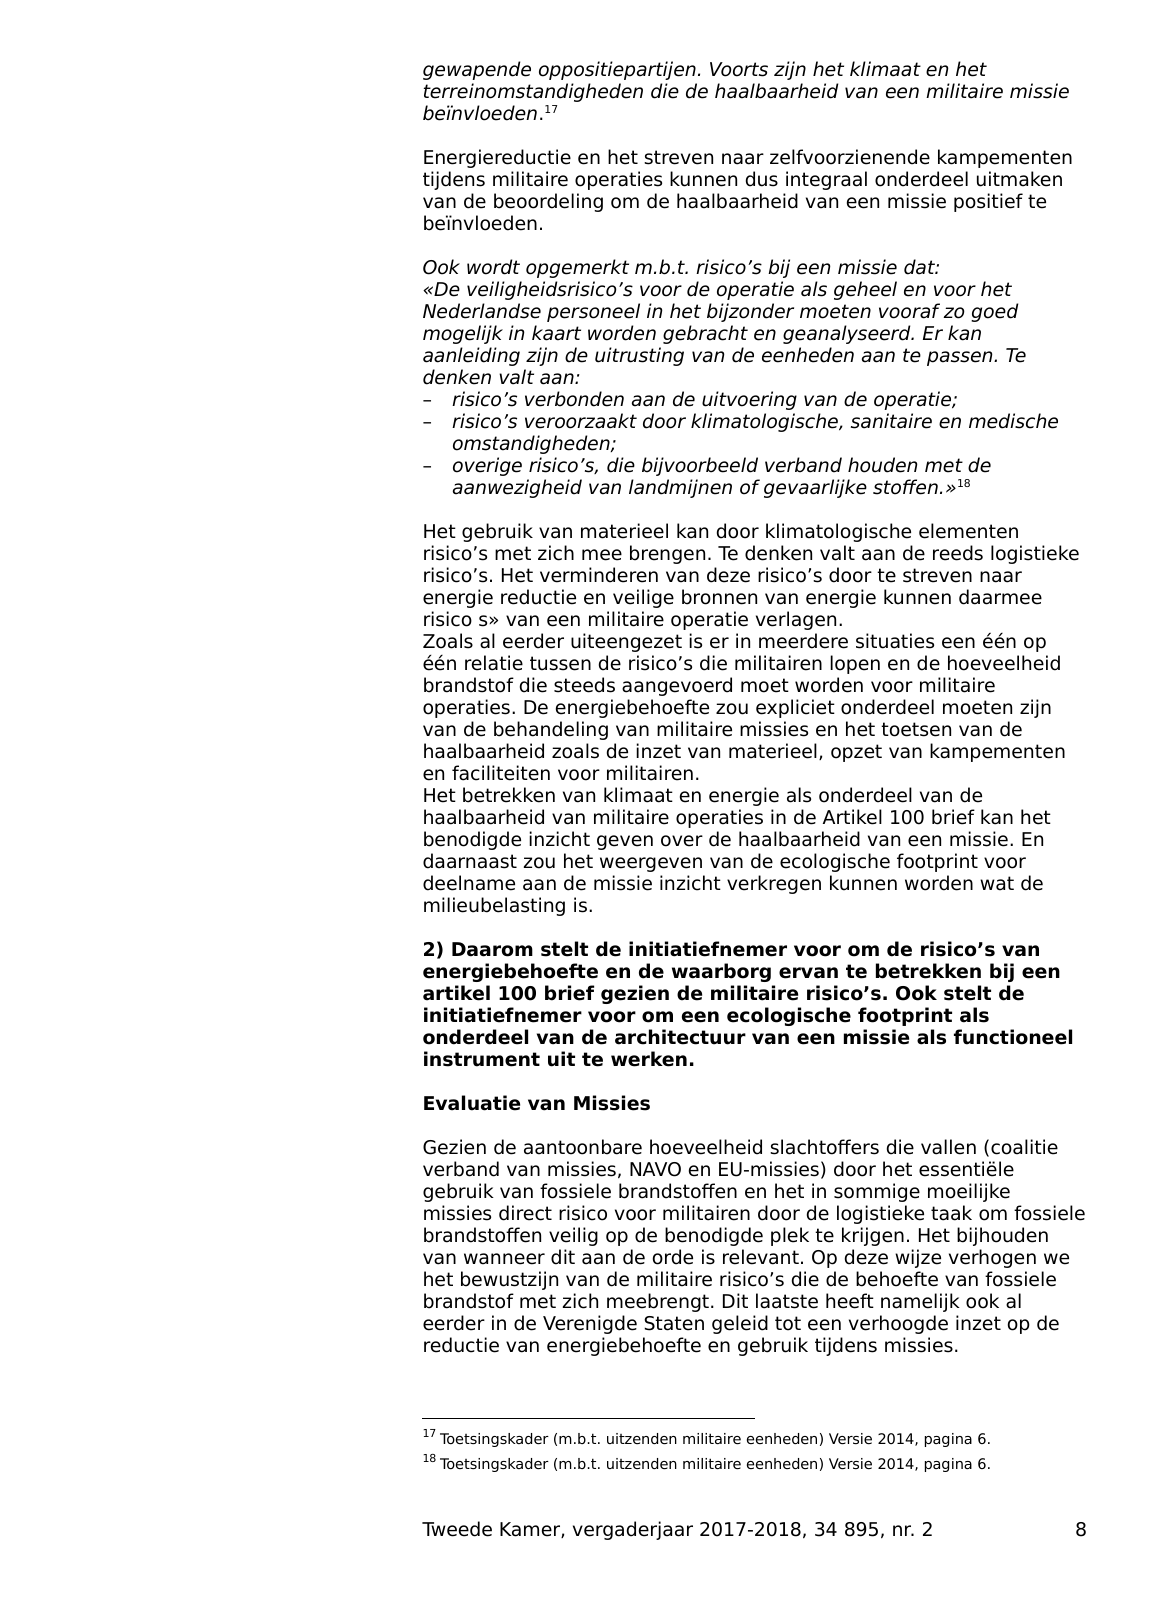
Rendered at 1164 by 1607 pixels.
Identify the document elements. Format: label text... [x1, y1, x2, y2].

text – overige risico’s, die bijvoorbeeld verband houden met de aanwezigheid van landmijnen of gevaarlijke stoffen.» [422, 455, 1087, 499]
text «De veiligheidsrisico’s voor de operatie als geheel en voor het Nederlandse personeel in het bijzonder moeten vooraf zo goed mogelijk in kaart worden gebracht en geanalyseerd. Er kan aanleiding zijn de uitrusting van de eenheden aan te passen. Te denken valt aan: [422, 279, 1087, 389]
text – risico’s verbonden aan de uitvoering van de operatie; [422, 389, 1087, 411]
subtitle Evaluatie van Missies [422, 1093, 1087, 1115]
text Het gebruik van materieel kan door klimatologische elementen risico’s met zich mee brengen. Te denken valt aan de reeds logistieke risico’s. Het verminderen van deze risico’s door te streven naar energie reductie en veilige bronnen van energie kunnen daarmee risico s» van een militaire operatie verlagen. [422, 521, 1087, 631]
text 2) Daarom stelt de initiatiefnemer voor om de risico’s van energiebehoefte en de waarborg ervan te betrekken bij een artikel 100 brief gezien de militaire risico’s. Ook stelt de initiatiefnemer voor om een ecologische footprint als onderdeel van de architectuur van een missie als functioneel instrument uit te werken. [422, 939, 1087, 1071]
text Toetsingskader (m.b.t. uitzenden militaire eenheden) Versie 2014, pagina 6. [422, 1452, 1087, 1474]
text Het betrekken van klimaat en energie als onderdeel van de haalbaarheid van militaire operaties in de Artikel 100 brief kan het benodigde inzicht geven over de haalbaarheid van een missie. En daarnaast zou het weergeven van de ecologische footprint voor deelname aan de missie inzicht verkregen kunnen worden wat de milieubelasting is. [422, 785, 1087, 917]
text Gezien de aantoonbare hoeveelheid slachtoffers die vallen (coalitie verband van missies, NAVO en EU-missies) door het essentiële gebruik van fossiele brandstoffen en het in sommige moeilijke missies direct risico voor militairen door de logistieke taak om fossiele brandstoffen veilig op de benodigde plek te krijgen. Het bijhouden van wanneer dit aan de orde is relevant. Op deze wijze verhogen we het bewustzijn van de militaire risico’s die de behoefte van fossiele brandstof met zich meebrengt. Dit laatste heeft namelijk ook al eerder in de Verenigde Staten geleid tot een verhoogde inzet op de reductie van energiebehoefte en gebruik tijdens missies. [422, 1137, 1087, 1357]
text Toetsingskader (m.b.t. uitzenden militaire eenheden) Versie 2014, pagina 6. [422, 1427, 1087, 1449]
text gewapende oppositiepartijen. Voorts zijn het klimaat en het terreinomstandigheden die de haalbaarheid van een militaire missie beïnvloeden. [422, 59, 1087, 125]
text Zoals al eerder uiteengezet is er in meerdere situaties een één op één relatie tussen de risico’s die militairen lopen en de hoeveelheid brandstof die steeds aangevoerd moet worden voor militaire operaties. De energiebehoefte zou expliciet onderdeel moeten zijn van de behandeling van militaire missies en het toetsen van de haalbaarheid zoals de inzet van materieel, opzet van kampementen en faciliteiten voor militairen. [422, 631, 1087, 785]
text – risico’s veroorzaakt door klimatologische, sanitaire en medische omstandigheden; [422, 411, 1087, 455]
text Energiereductie en het streven naar zelfvoorzienende kampementen tijdens militaire operaties kunnen dus integraal onderdeel uitmaken van de beoordeling om de haalbaarheid van een missie positief te beïnvloeden. [422, 147, 1087, 235]
text Ook wordt opgemerkt m.b.t. risico’s bij een missie dat: [422, 257, 1087, 279]
